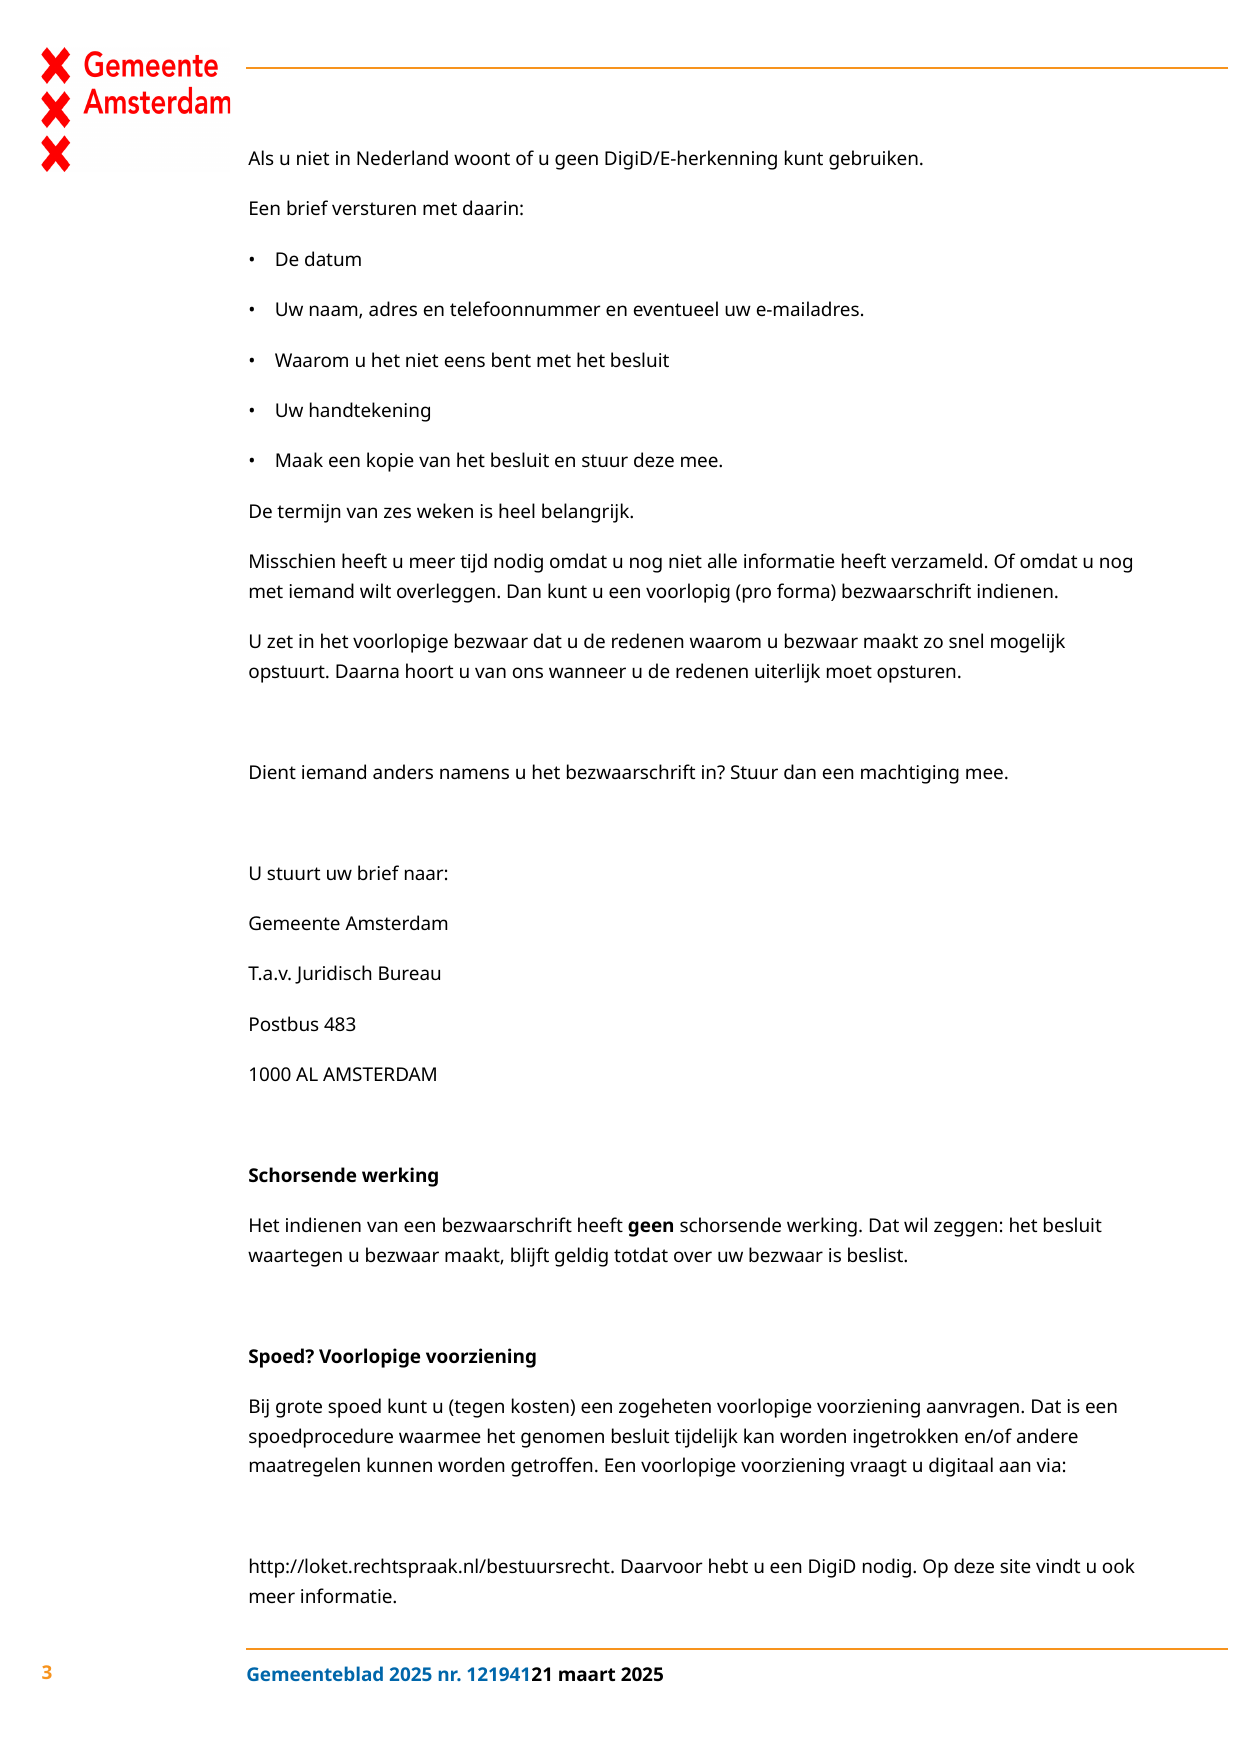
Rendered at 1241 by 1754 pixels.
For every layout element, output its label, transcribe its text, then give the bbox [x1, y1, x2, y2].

text Schorsende werking [248, 1162, 1152, 1188]
text T.a.v. Juridisch Bureau [248, 961, 1152, 986]
picture [41, 47, 231, 172]
text Spoed? Voorlopige voorziening [248, 1343, 1152, 1369]
text • Waarom u het niet eens bent met het besluit [248, 347, 1152, 373]
text Een brief versturen met daarin: [248, 196, 1152, 221]
text U zet in het voorlopige bezwaar dat u de redenen waarom u bezwaar maakt zo snel mogelijk opstuurt. Daarna hoort u van ons wanneer u de redenen uiterlijk moet opsturen. [248, 628, 1152, 684]
text http://loket.rechtspraak.nl/bestuursrecht. Daarvoor hebt u een DigiD nodig. Op deze site vindt u ook meer informatie. [248, 1553, 1152, 1609]
text Dient iemand anders namens u het bezwaarschrift in? Stuur dan een machtiging mee. [248, 759, 1152, 785]
text Als u niet in Nederland woont of u geen DigiD/E-herkenning kunt gebruiken. [248, 145, 1152, 171]
text Het indienen van een bezwaarschrift heeft geen schorsende werking. Dat wil zeggen: het besluit waartegen u bezwaar maakt, blijft geldig totdat over uw bezwaar is beslist. [248, 1213, 1152, 1268]
text • Uw naam, adres en telefoonnummer en eventueel uw e-mailadres. [248, 296, 1152, 322]
text • De datum [248, 246, 1152, 272]
text • Maak een kopie van het besluit en stuur deze mee. [248, 448, 1152, 473]
text Gemeente Amsterdam [248, 910, 1152, 936]
text De termijn van zes weken is heel belangrijk. [248, 498, 1152, 524]
text 1000 AL AMSTERDAM [248, 1061, 1152, 1087]
text Bij grote spoed kunt u (tegen kosten) een zogeheten voorlopige voorziening aanvragen. Dat is een spoedprocedure waarmee het genomen besluit tijdelijk kan worden ingetrokken en/of andere maatregelen kunnen worden getroffen. Een voorlopige voorziening vraagt u digitaal aan via: [248, 1393, 1152, 1478]
text • Uw handtekening [248, 397, 1152, 423]
text Postbus 483 [248, 1011, 1152, 1037]
text Misschien heeft u meer tijd nodig omdat u nog niet alle informatie heeft verzameld. Of omdat u nog met iemand wilt overleggen. Dan kunt u een voorlopig (pro forma) bezwaarschrift indienen. [248, 548, 1152, 604]
text U stuurt uw brief naar: [248, 860, 1152, 886]
